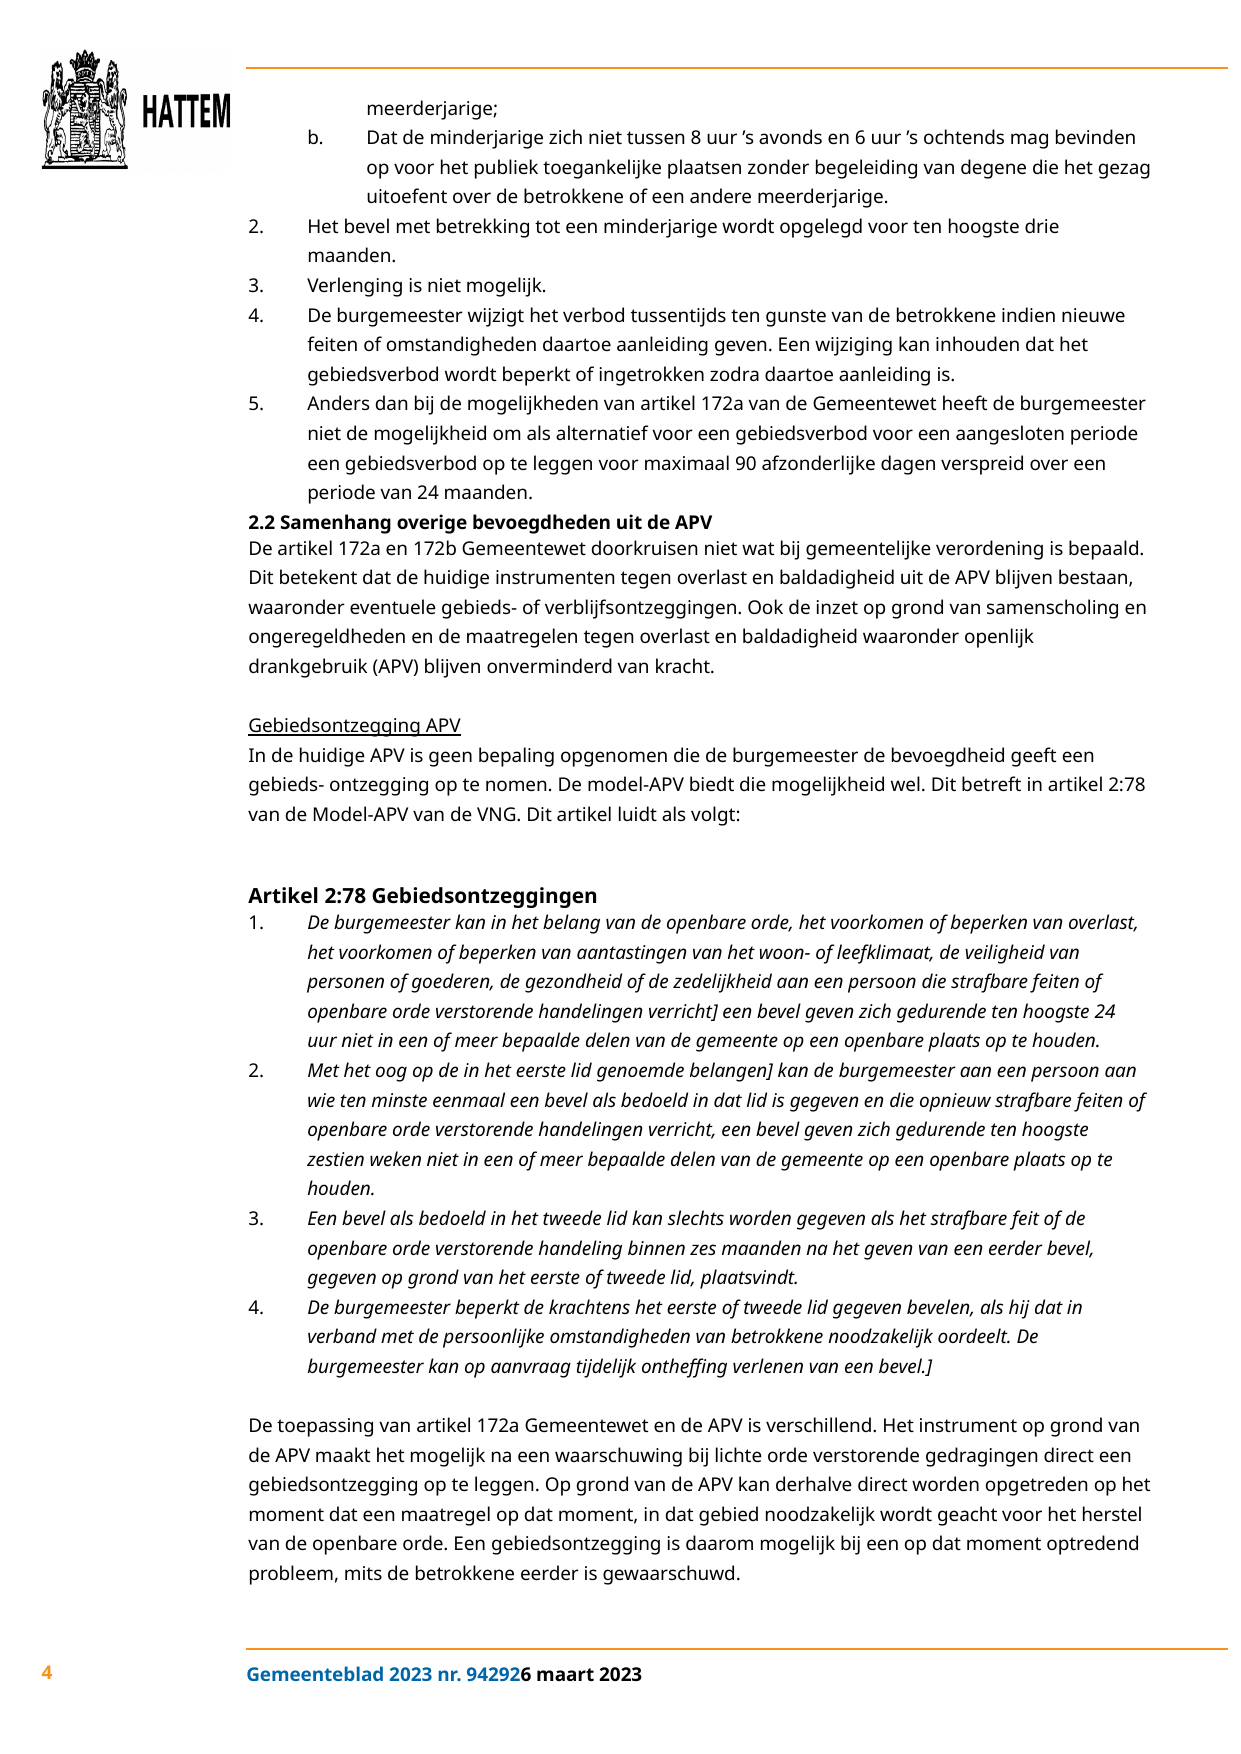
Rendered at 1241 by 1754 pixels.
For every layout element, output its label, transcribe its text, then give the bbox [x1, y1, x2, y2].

list Dat de minderjarige zich niet tussen 8 uur ’s avonds en 6 uur ’s ochtends mag bevinden op voor het publiek toegankelijke plaatsen zonder begeleiding van degene die het gezag uitoefent over de betrokkene of een andere meerderjarige. [307, 124, 1152, 209]
list Het bevel met betrekking tot een minderjarige wordt opgelegd voor ten hoogste drie maanden. [248, 213, 1152, 268]
list Anders dan bij de mogelijkheden van artikel 172a van de Gemeentewet heeft de burgemeester niet de mogelijkheid om als alternatief voor een gebiedsverbod voor een aangesloten periode een gebiedsverbod op te leggen voor maximaal 90 afzonderlijke dagen verspreid over een periode van 24 maanden. [248, 391, 1152, 505]
text 2.2 Samenhang overige bevoegdheden uit de APV [248, 509, 1152, 535]
text Artikel 2:78 Gebiedsontzeggingen [248, 881, 1152, 909]
list Met het oog op de in het eerste lid genoemde belangen] kan de burgemeester aan een persoon aan wie ten minste eenmaal een bevel als bedoeld in dat lid is gegeven en die opnieuw strafbare feiten of openbare orde verstorende handelingen verricht, een bevel geven zich gedurende ten hoogste zestien weken niet in een of meer bepaalde delen van de gemeente op een openbare plaats op te houden. [248, 1057, 1152, 1201]
text In de huidige APV is geen bepaling opgenomen die de burgemeester de bevoegdheid geeft een gebieds- ontzegging op te nomen. De model-APV biedt die mogelijkheid wel. Dit betreft in artikel 2:78 van de Model-APV van de VNG. Dit artikel luidt als volgt: [248, 742, 1152, 827]
list De burgemeester wijzigt het verbod tussentijds ten gunste van de betrokkene indien nieuwe feiten of omstandigheden daartoe aanleiding geven. Een wijziging kan inhouden dat het gebiedsverbod wordt beperkt of ingetrokken zodra daartoe aanleiding is. [248, 302, 1152, 387]
text De toepassing van artikel 172a Gemeentewet en de APV is verschillend. Het instrument op grond van de APV maakt het mogelijk na een waarschuwing bij lichte orde verstorende gedragingen direct een gebiedsontzegging op te leggen. Op grond van de APV kan derhalve direct worden opgetreden op het moment dat een maatregel op dat moment, in dat gebied noodzakelijk wordt geacht voor het herstel van de openbare orde. Een gebiedsontzegging is daarom mogelijk bij een op dat moment optredend probleem, mits de betrokkene eerder is gewaarschuwd. [248, 1412, 1152, 1586]
text Gebiedsontzegging APV [248, 712, 1152, 738]
list Verlenging is niet mogelijk. [248, 272, 1152, 298]
list Een bevel als bedoeld in het tweede lid kan slechts worden gegeven als het strafbare feit of de openbare orde verstorende handeling binnen zes maanden na het geven van een eerder bevel, gegeven op grond van het eerste of tweede lid, plaatsvindt. [248, 1205, 1152, 1290]
picture [41, 47, 231, 172]
list De burgemeester beperkt de krachtens het eerste of tweede lid gegeven bevelen, als hij dat in verband met de persoonlijke omstandigheden van betrokkene noodzakelijk oordeelt. De burgemeester kan op aanvraag tijdelijk ontheffing verlenen van een bevel.] [248, 1294, 1152, 1379]
list meerderjarige; [307, 95, 1152, 121]
text De artikel 172a en 172b Gemeentewet doorkruisen niet wat bij gemeentelijke verordening is bepaald. Dit betekent dat de huidige instrumenten tegen overlast en baldadigheid uit de APV blijven bestaan, waaronder eventuele gebieds- of verblijfsontzeggingen. Ook de inzet op grond van samenscholing en ongeregeldheden en de maatregelen tegen overlast en baldadigheid waaronder openlijk drankgebruik (APV) blijven onverminderd van kracht. [248, 535, 1152, 679]
list De burgemeester kan in het belang van de openbare orde, het voorkomen of beperken van overlast, het voorkomen of beperken van aantastingen van het woon- of leefklimaat, de veiligheid van personen of goederen, de gezondheid of de zedelijkheid aan een persoon die strafbare feiten of openbare orde verstorende handelingen verricht] een bevel geven zich gedurende ten hoogste 24 uur niet in een of meer bepaalde delen van de gemeente op een openbare plaats op te houden. [248, 909, 1152, 1053]
